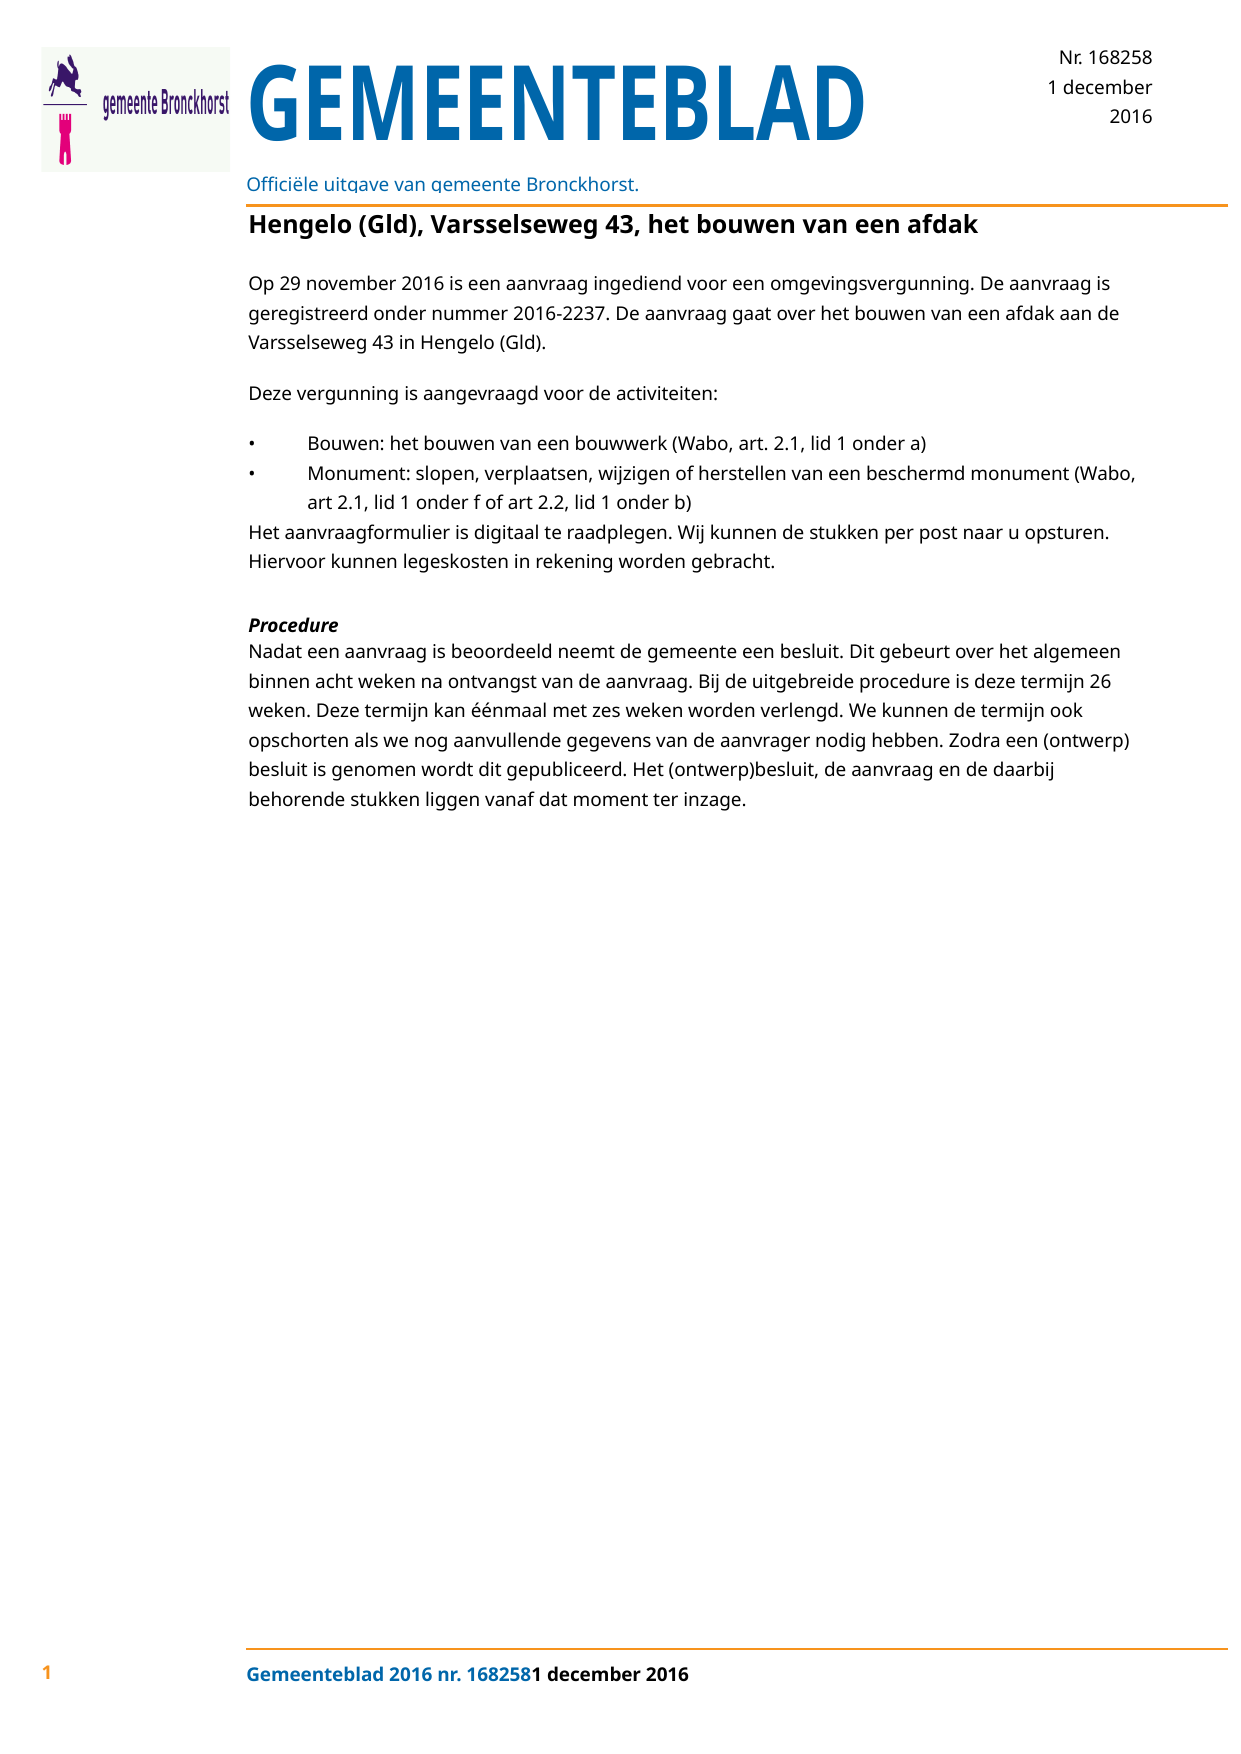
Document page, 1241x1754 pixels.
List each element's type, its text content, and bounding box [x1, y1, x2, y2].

text Procedure [248, 613, 1152, 638]
text Het aanvraagformulier is digitaal te raadplegen. Wij kunnen de stukken per post naar u opsturen. Hiervoor kunnen legeskosten in rekening worden gebracht. [248, 519, 1152, 574]
list Bouwen: het bouwen van een bouwwerk (Wabo, art. 2.1, lid 1 onder a) [248, 430, 1152, 456]
text Hengelo (Gld), Varsselseweg 43, het bouwen van een afdak [248, 207, 1152, 241]
list Monument: slopen, verplaatsen, wijzigen of herstellen van een beschermd monument (Wabo, art 2.1, lid 1 onder f of art 2.2, lid 1 onder b) [248, 460, 1152, 515]
text Op 29 november 2016 is een aanvraag ingediend voor een omgevingsvergunning. De aanvraag is geregistreerd onder nummer 2016-2237. De aanvraag gaat over het bouwen van een afdak aan de Varsselseweg 43 in Hengelo (Gld). [248, 270, 1152, 355]
text Nadat een aanvraag is beoordeeld neemt de gemeente een besluit. Dit gebeurt over het algemeen binnen acht weken na ontvangst van de aanvraag. Bij de uitgebreide procedure is deze termijn 26 weken. Deze termijn kan éénmaal met zes weken worden verlengd. We kunnen de termijn ook opschorten als we nog aanvullende gegevens van de aanvrager nodig hebben. Zodra een (ontwerp) besluit is genomen wordt dit gepubliceerd. Het (ontwerp)besluit, de aanvraag en de daarbij behorende stukken liggen vanaf dat moment ter inzage. [248, 638, 1152, 812]
text Deze vergunning is aangevraagd voor de activiteiten: [248, 380, 1152, 406]
picture [41, 47, 231, 172]
